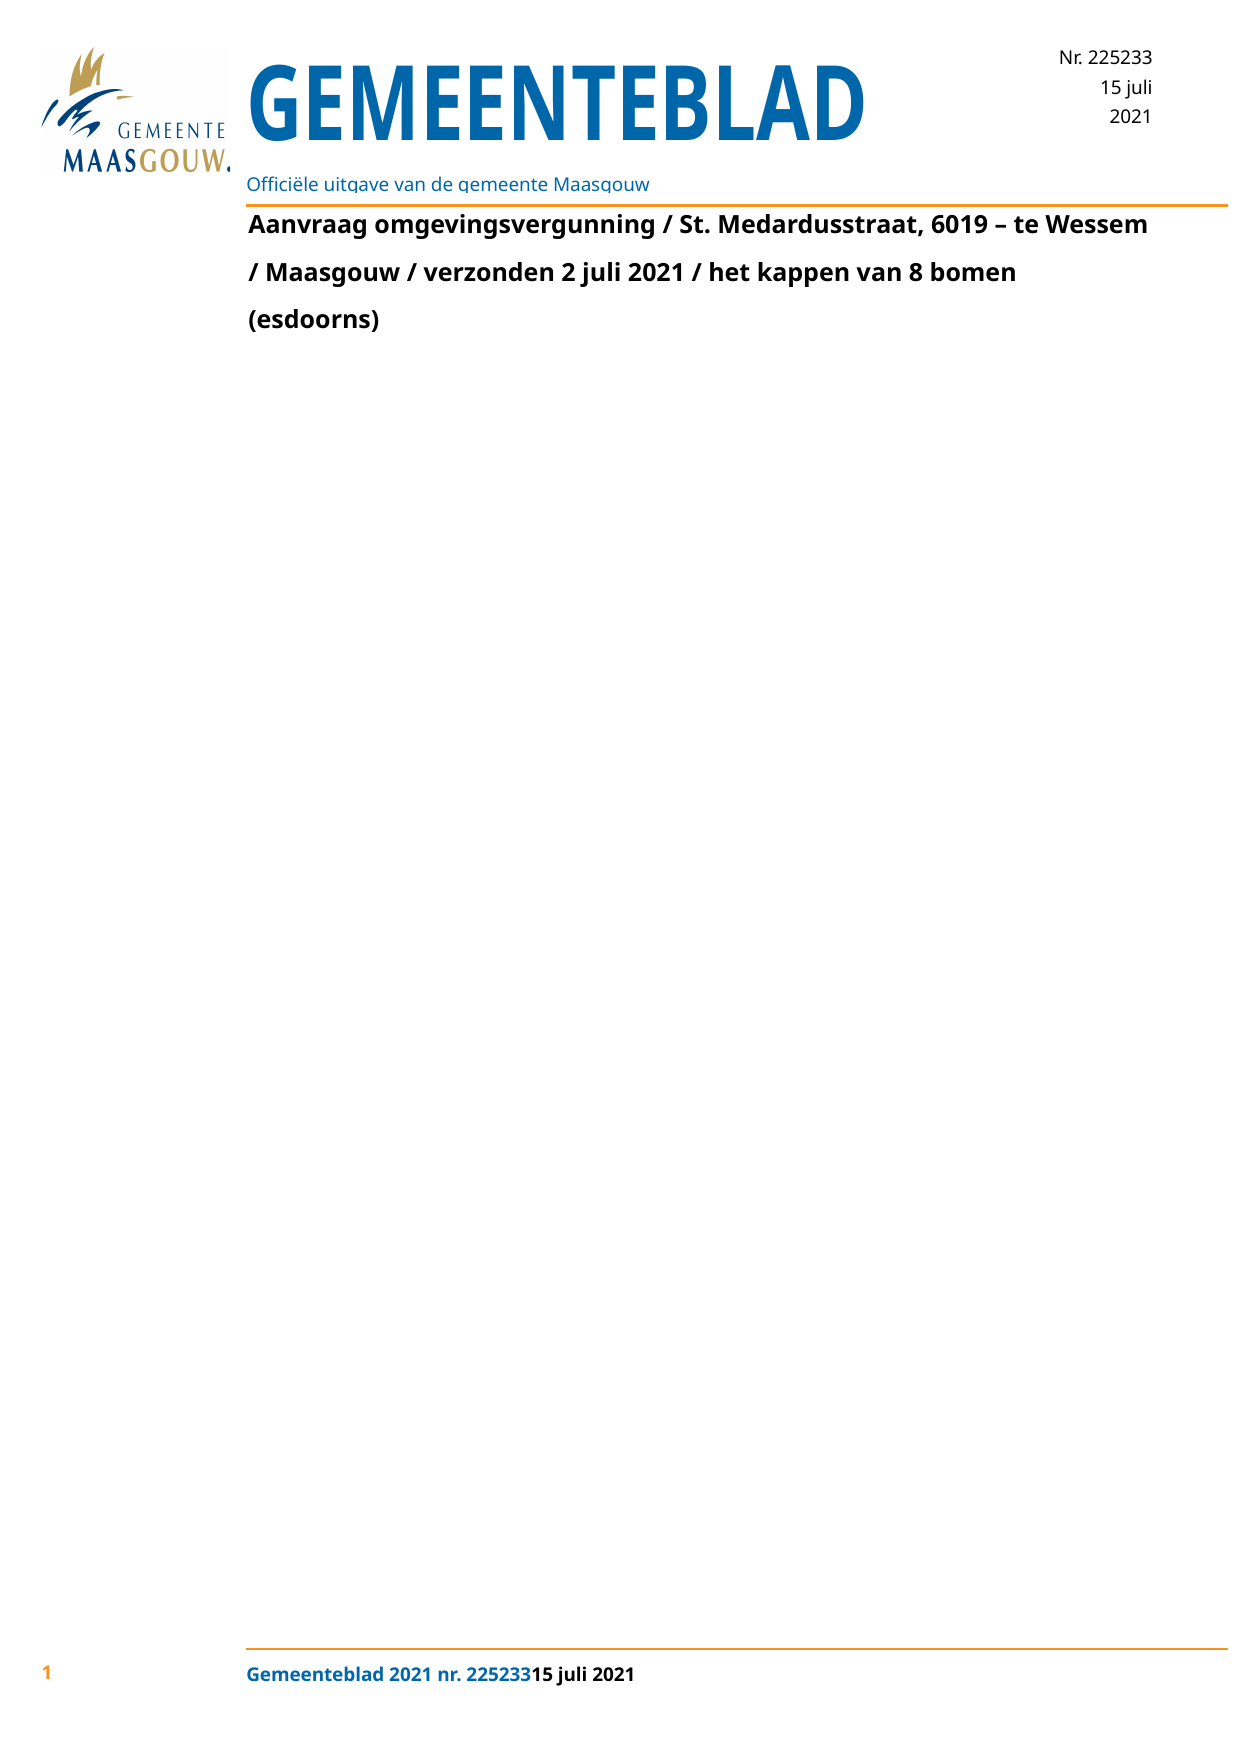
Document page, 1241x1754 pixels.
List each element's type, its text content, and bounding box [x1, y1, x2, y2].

text Aanvraag omgevingsvergunning / St. Medardusstraat, 6019 – te Wessem / Maasgouw / verzonden 2 juli 2021 / het kappen van 8 bomen (esdoorns) [248, 207, 1152, 336]
picture [41, 47, 231, 172]
